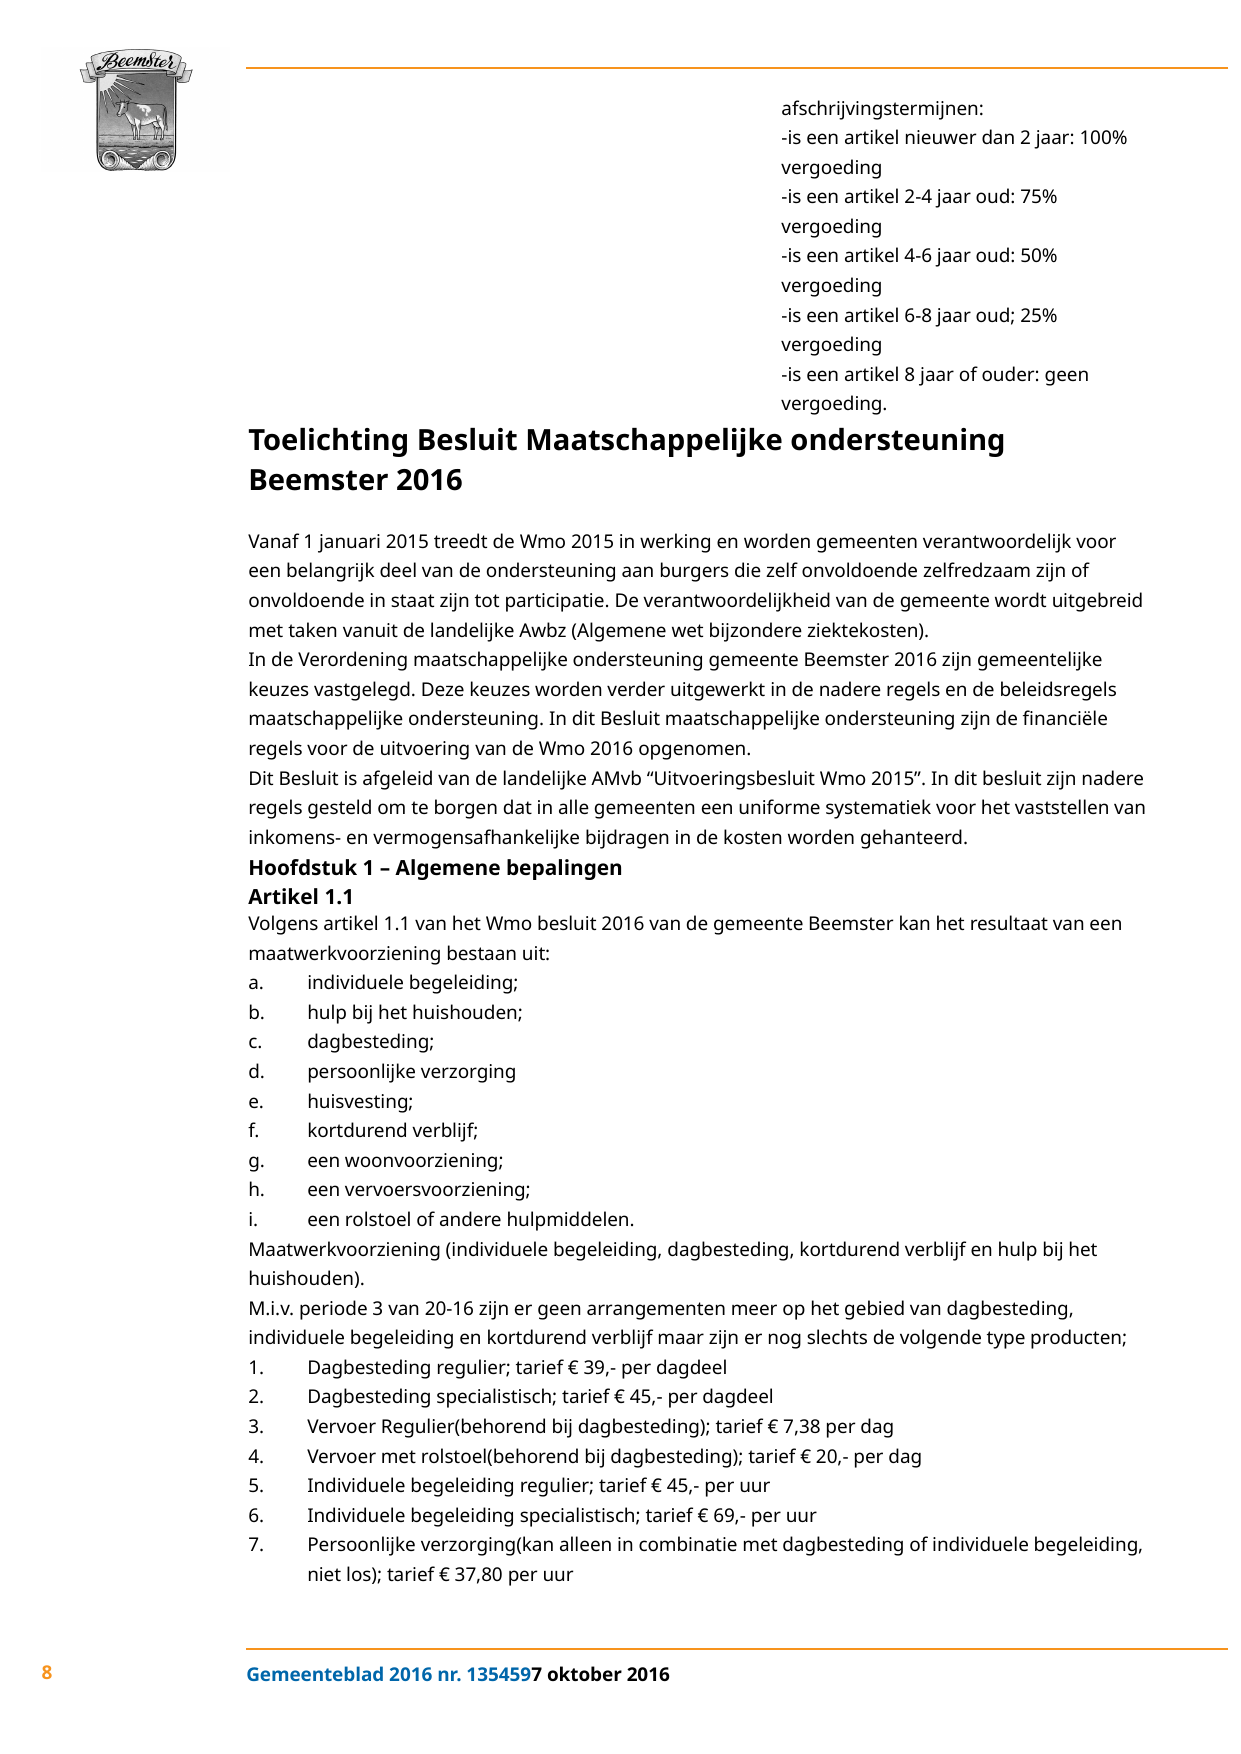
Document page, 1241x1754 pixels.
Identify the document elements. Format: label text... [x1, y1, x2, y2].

list Vervoer met rolstoel(behorend bij dagbesteding); tarief € 20,- per dag [248, 1443, 1152, 1469]
text M.i.v. periode 3 van 20-16 zijn er geen arrangementen meer op het gebied van dagbesteding, individuele begeleiding en kortdurend verblijf maar zijn er nog slechts de volgende type producten; [248, 1295, 1152, 1350]
text Hoofdstuk 1 – Algemene bepalingen [248, 853, 1152, 882]
list Dagbesteding regulier; tarief € 39,- per dagdeel [248, 1354, 1152, 1380]
text Artikel 1.1 [248, 882, 1152, 910]
text Dit Besluit is afgeleid van de landelijke AMvb “Uitvoeringsbesluit Wmo 2015”. In dit besluit zijn nadere regels gesteld om te borgen dat in alle gemeenten een uniforme systematiek voor het vaststellen van inkomens- en vermogensafhankelijke bijdragen in de kosten worden gehanteerd. [248, 765, 1152, 850]
list hulp bij het huishouden; [248, 999, 1152, 1025]
text In de Verordening maatschappelijke ondersteuning gemeente Beemster 2016 zijn gemeentelijke keuzes vastgelegd. Deze keuzes worden verder uitgewerkt in de nadere regels en de beleidsregels maatschappelijke ondersteuning. In dit Besluit maatschappelijke ondersteuning zijn de financiële regels voor de uitvoering van de Wmo 2016 opgenomen. [248, 646, 1152, 761]
list Vervoer Regulier(behorend bij dagbesteding); tarief € 7,38 per dag [248, 1413, 1152, 1439]
list dagbesteding; [248, 1029, 1152, 1054]
list Persoonlijke verzorging(kan alleen in combinatie met dagbesteding of individuele begeleiding, niet los); tarief € 37,80 per uur [248, 1532, 1152, 1587]
table_header [248, 95, 781, 416]
text Maatwerkvoorziening (individuele begeleiding, dagbesteding, kortdurend verblijf en hulp bij het huishouden). [248, 1236, 1152, 1291]
list huisvesting; [248, 1088, 1152, 1114]
list Individuele begeleiding regulier; tarief € 45,- per uur [248, 1472, 1152, 1498]
picture [41, 47, 231, 172]
list persoonlijke verzorging [248, 1058, 1152, 1084]
list een woonvoorziening; [248, 1147, 1152, 1173]
list Dagbesteding specialistisch; tarief € 45,- per dagdeel [248, 1384, 1152, 1409]
list een rolstoel of andere hulpmiddelen. [248, 1206, 1152, 1232]
text Volgens artikel 1.1 van het Wmo besluit 2016 van de gemeente Beemster kan het resultaat van een maatwerkvoorziening bestaan uit: [248, 910, 1152, 966]
list Individuele begeleiding specialistisch; tarief € 69,- per uur [248, 1502, 1152, 1528]
list individuele begeleiding; [248, 969, 1152, 995]
list een vervoersvoorziening; [248, 1177, 1152, 1202]
text Toelichting Besluit Maatschappelijke ondersteuning Beemster 2016 [248, 419, 1152, 499]
list kortdurend verblijf; [248, 1117, 1152, 1143]
text Vanaf 1 januari 2015 treedt de Wmo 2015 in werking en worden gemeenten verantwoordelijk voor een belangrijk deel van de ondersteuning aan burgers die zelf onvoldoende zelfredzaam zijn of onvoldoende in staat zijn tot participatie. De verantwoordelijkheid van de gemeente wordt uitgebreid met taken vanuit de landelijke Awbz (Algemene wet bijzondere ziektekosten). [248, 528, 1152, 643]
table_header afschrijvingstermijnen: -is een artikel nieuwer dan 2 jaar: 100% vergoeding -is een artikel 2-4 jaar oud: 75% vergoeding -is een artikel 4-6 jaar oud: 50% vergoeding -is een artikel 6-8 jaar oud; 25% vergoeding -is een artikel 8 jaar of ouder: geen vergoeding. [781, 95, 1152, 416]
